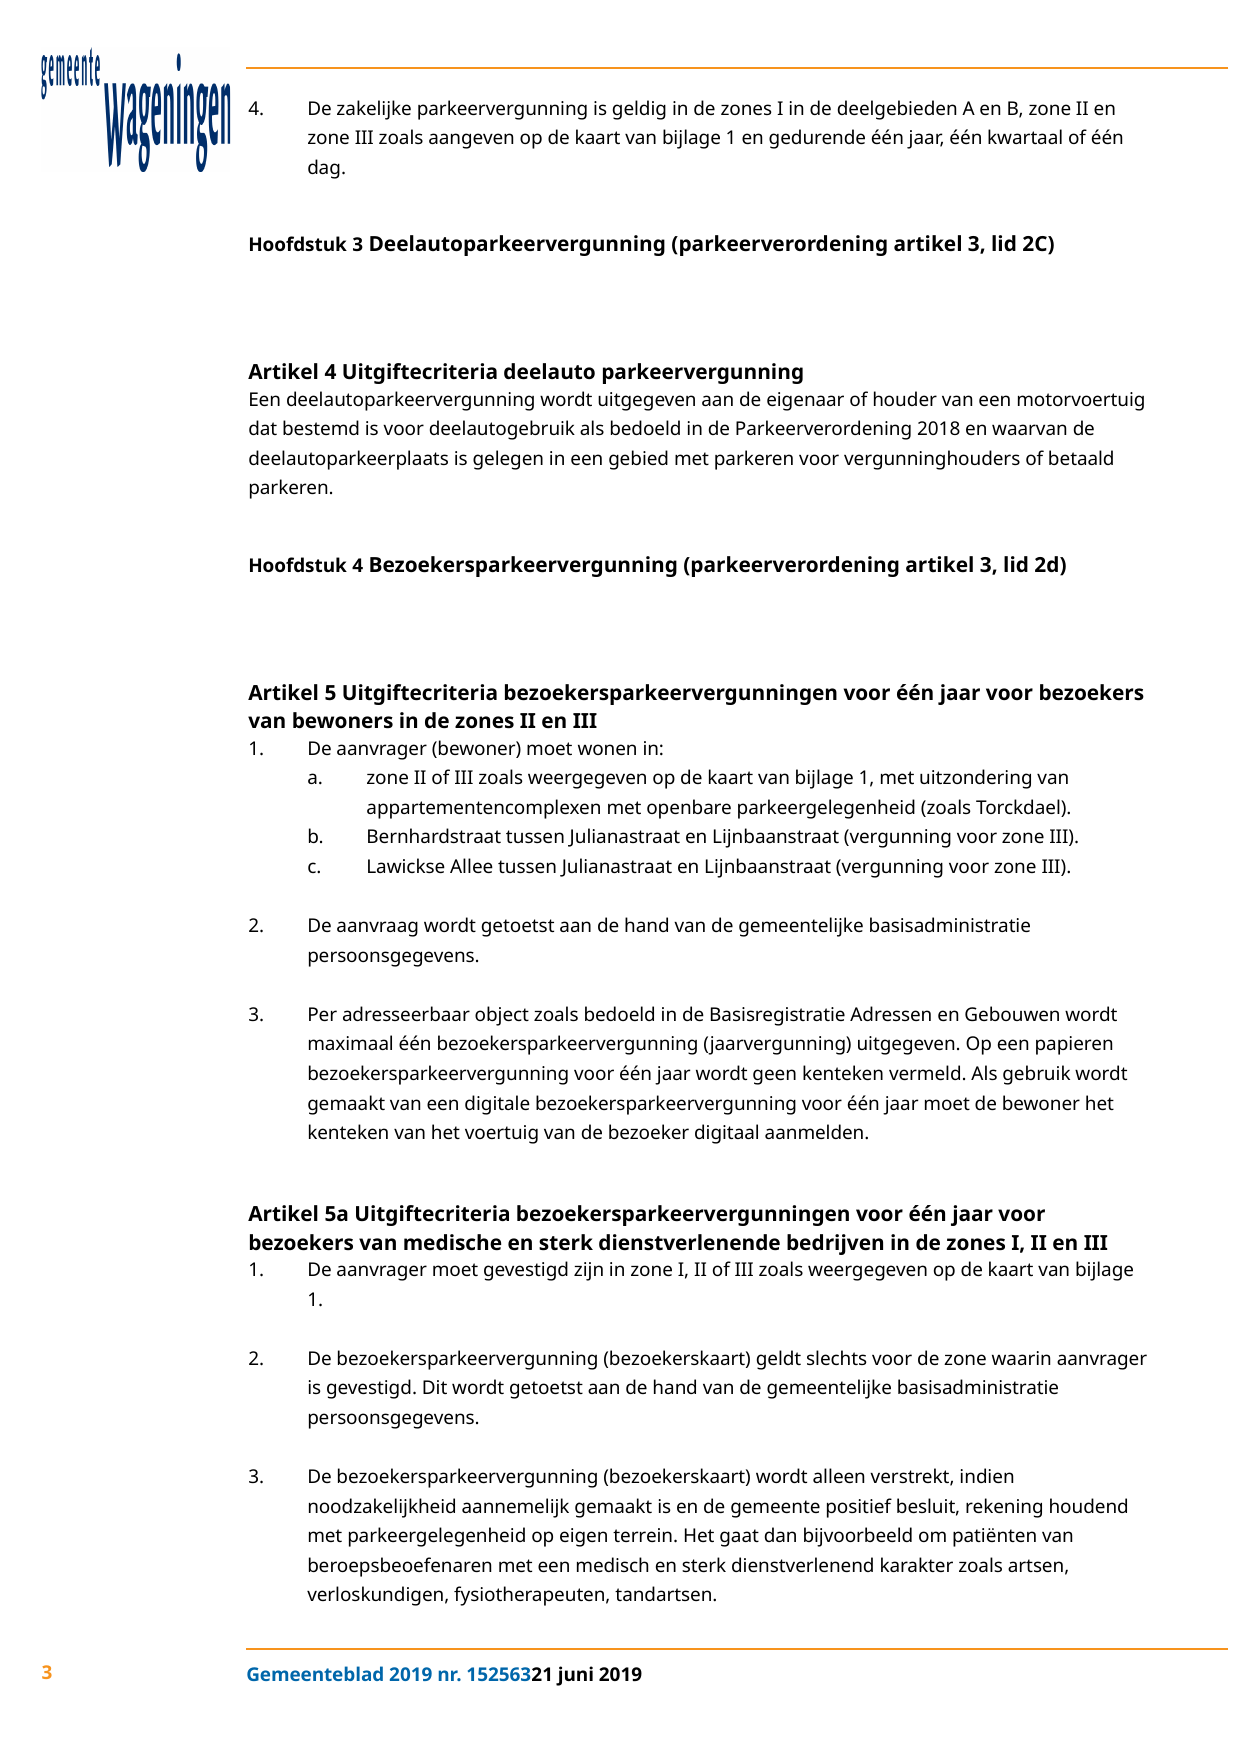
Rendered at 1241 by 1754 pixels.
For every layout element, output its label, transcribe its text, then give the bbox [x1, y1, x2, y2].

list zone II of III zoals weergegeven op de kaart van bijlage 1, met uitzondering van appartementencomplexen met openbare parkeergelegenheid (zoals Torckdael). [307, 764, 1152, 819]
list De zakelijke parkeervergunning is geldig in de zones I in de deelgebieden A en B, zone II en zone III zoals aangeven op de kaart van bijlage 1 en gedurende één jaar, één kwartaal of één dag. [248, 95, 1152, 180]
text Hoofdstuk 3 Deelautoparkeervergunning (parkeerverordening artikel 3, lid 2C) [248, 229, 1152, 258]
list De aanvrager moet gevestigd zijn in zone I, II of III zoals weergegeven op de kaart van bijlage 1. [248, 1256, 1152, 1311]
text Artikel 5a Uitgiftecriteria bezoekersparkeervergunningen voor één jaar voor bezoekers van medische en sterk dienstverlenende bedrijven in de zones I, II en III [248, 1199, 1152, 1256]
text Artikel 4 Uitgiftecriteria deelauto parkeervergunning [248, 357, 1152, 386]
list Per adresseerbaar object zoals bedoeld in de Basisregistratie Adressen en Gebouwen wordt maximaal één bezoekersparkeervergunning (jaarvergunning) uitgegeven. Op een papieren bezoekersparkeervergunning voor één jaar wordt geen kenteken vermeld. Als gebruik wordt gemaakt van een digitale bezoekersparkeervergunning voor één jaar moet de bewoner het kenteken van het voertuig van de bezoeker digitaal aanmelden. [248, 1001, 1152, 1145]
list Lawickse Allee tussen Julianastraat en Lijnbaanstraat (vergunning voor zone III). [307, 853, 1152, 879]
text Hoofdstuk 4 Bezoekersparkeervergunning (parkeerverordening artikel 3, lid 2d) [248, 550, 1152, 578]
list De aanvraag wordt getoetst aan de hand van de gemeentelijke basisadministratie persoonsgegevens. [248, 912, 1152, 967]
text Artikel 5 Uitgiftecriteria bezoekersparkeervergunningen voor één jaar voor bezoekers van bewoners in de zones II en III [248, 678, 1152, 735]
list De aanvrager (bewoner) moet wonen in: [248, 735, 1152, 760]
text Een deelautoparkeervergunning wordt uitgegeven aan de eigenaar of houder van een motorvoertuig dat bestemd is voor deelautogebruik als bedoeld in de Parkeerverordening 2018 en waarvan de deelautoparkeerplaats is gelegen in een gebied met parkeren voor vergunninghouders of betaald parkeren. [248, 386, 1152, 500]
list Bernhardstraat tussen Julianastraat en Lijnbaanstraat (vergunning voor zone III). [307, 823, 1152, 849]
picture [41, 47, 231, 172]
list De bezoekersparkeervergunning (bezoekerskaart) wordt alleen verstrekt, indien noodzakelijkheid aannemelijk gemaakt is en de gemeente positief besluit, rekening houdend met parkeergelegenheid op eigen terrein. Het gaat dan bijvoorbeeld om patiënten van beroepsbeoefenaren met een medisch en sterk dienstverlenend karakter zoals artsen, verloskundigen, fysiotherapeuten, tandartsen. [248, 1463, 1152, 1607]
list De bezoekersparkeervergunning (bezoekerskaart) geldt slechts voor de zone waarin aanvrager is gevestigd. Dit wordt getoetst aan de hand van de gemeentelijke basisadministratie persoonsgegevens. [248, 1345, 1152, 1430]
